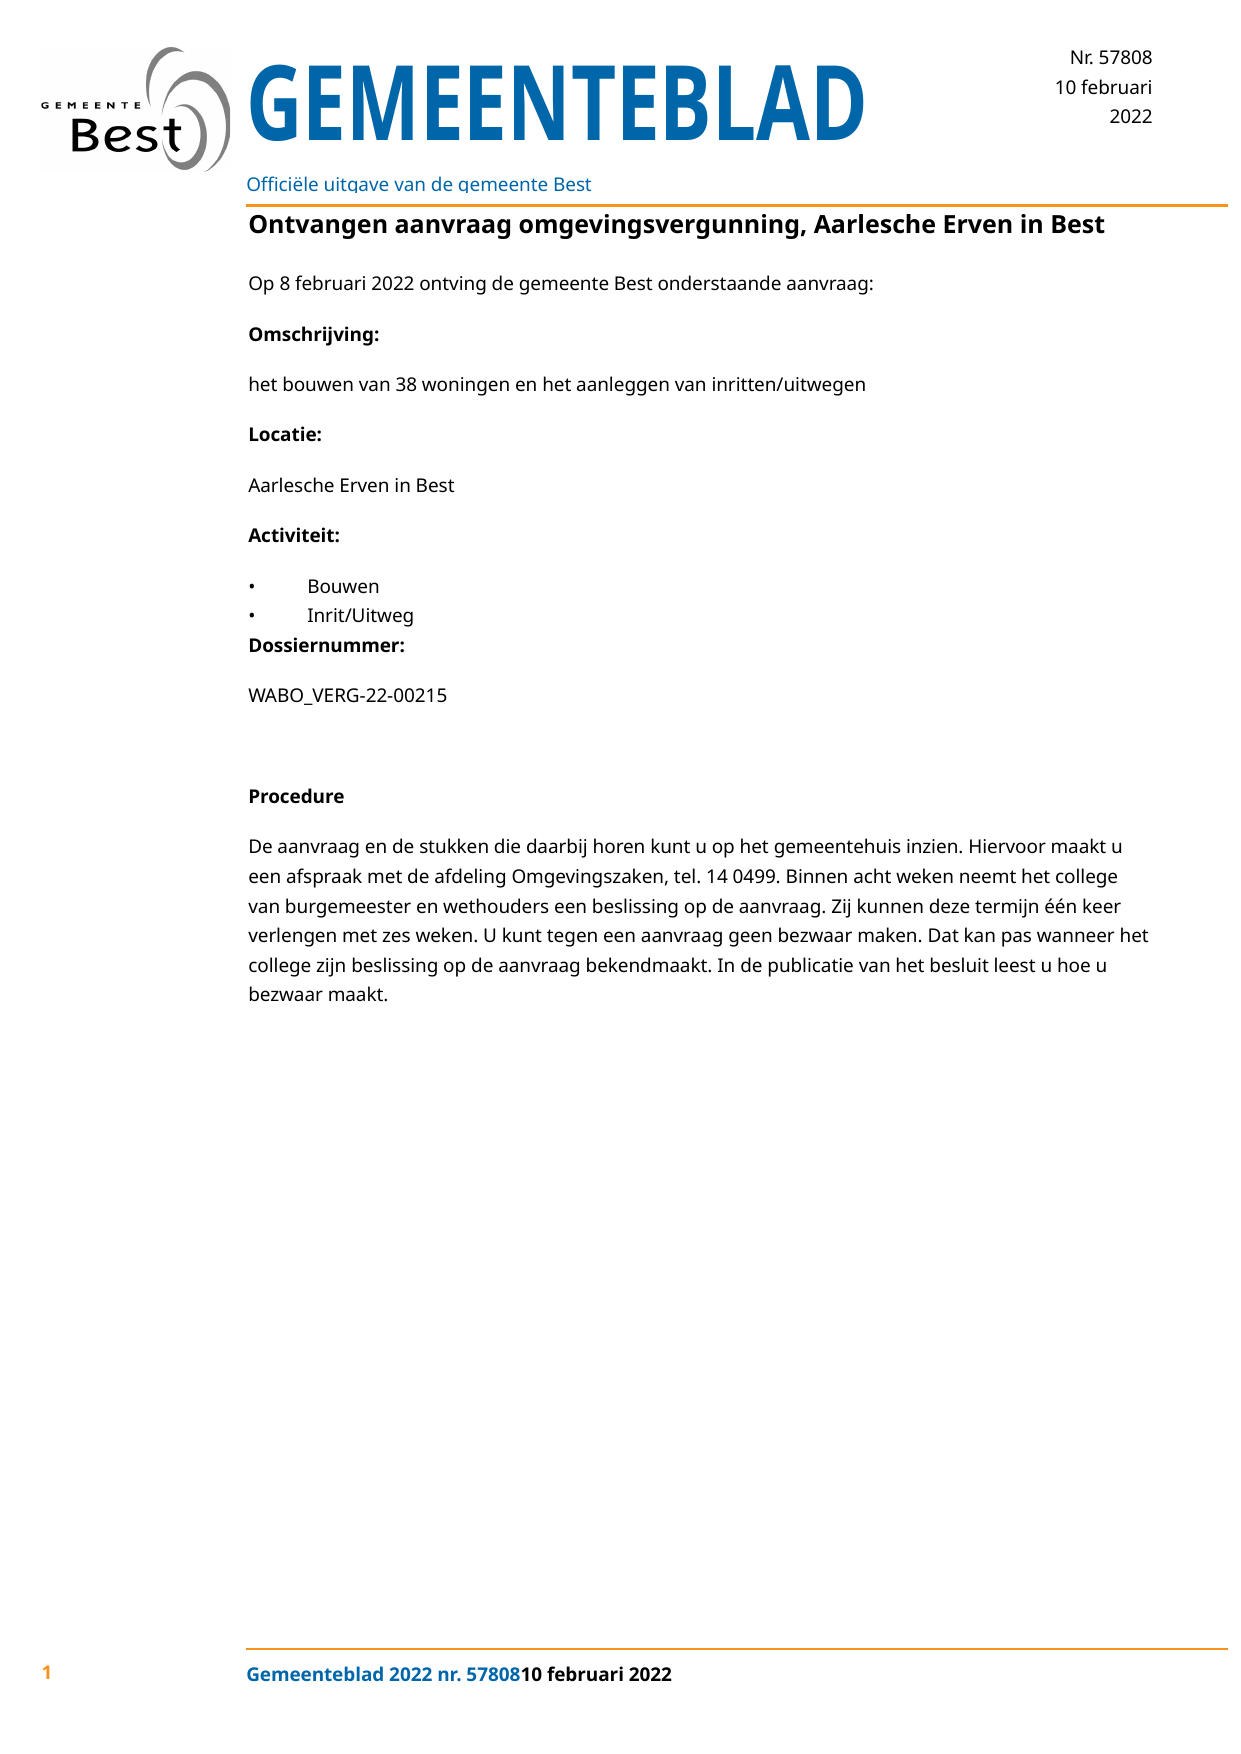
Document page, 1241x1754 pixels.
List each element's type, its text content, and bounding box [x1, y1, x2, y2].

text Aarlesche Erven in Best [248, 472, 1152, 498]
text Omschrijving: [248, 321, 1152, 346]
text Activiteit: [248, 522, 1152, 548]
text Ontvangen aanvraag omgevingsvergunning, Aarlesche Erven in Best [248, 207, 1152, 241]
text het bouwen van 38 woningen en het aanleggen van inritten/uitwegen [248, 371, 1152, 397]
text WABO_VERG-22-00215 [248, 682, 1152, 708]
text De aanvraag en de stukken die daarbij horen kunt u op het gemeentehuis inzien. Hiervoor maakt u een afspraak met de afdeling Omgevingszaken, tel. 14 0499. Binnen acht weken neemt het college van burgemeester en wethouders een beslissing op de aanvraag. Zij kunnen deze termijn één keer verlengen met zes weken. U kunt tegen een aanvraag geen bezwaar maken. Dat kan pas wanneer het college zijn beslissing op de aanvraag bekendmaakt. In de publicatie van het besluit leest u hoe u bezwaar maakt. [248, 834, 1152, 1007]
text Procedure [248, 783, 1152, 809]
text Locatie: [248, 422, 1152, 447]
text Dossiernummer: [248, 632, 1152, 658]
list Bouwen [248, 573, 1152, 598]
text Op 8 februari 2022 ontving de gemeente Best onderstaande aanvraag: [248, 270, 1152, 296]
picture [41, 47, 231, 172]
list Inrit/Uitweg [248, 602, 1152, 628]
